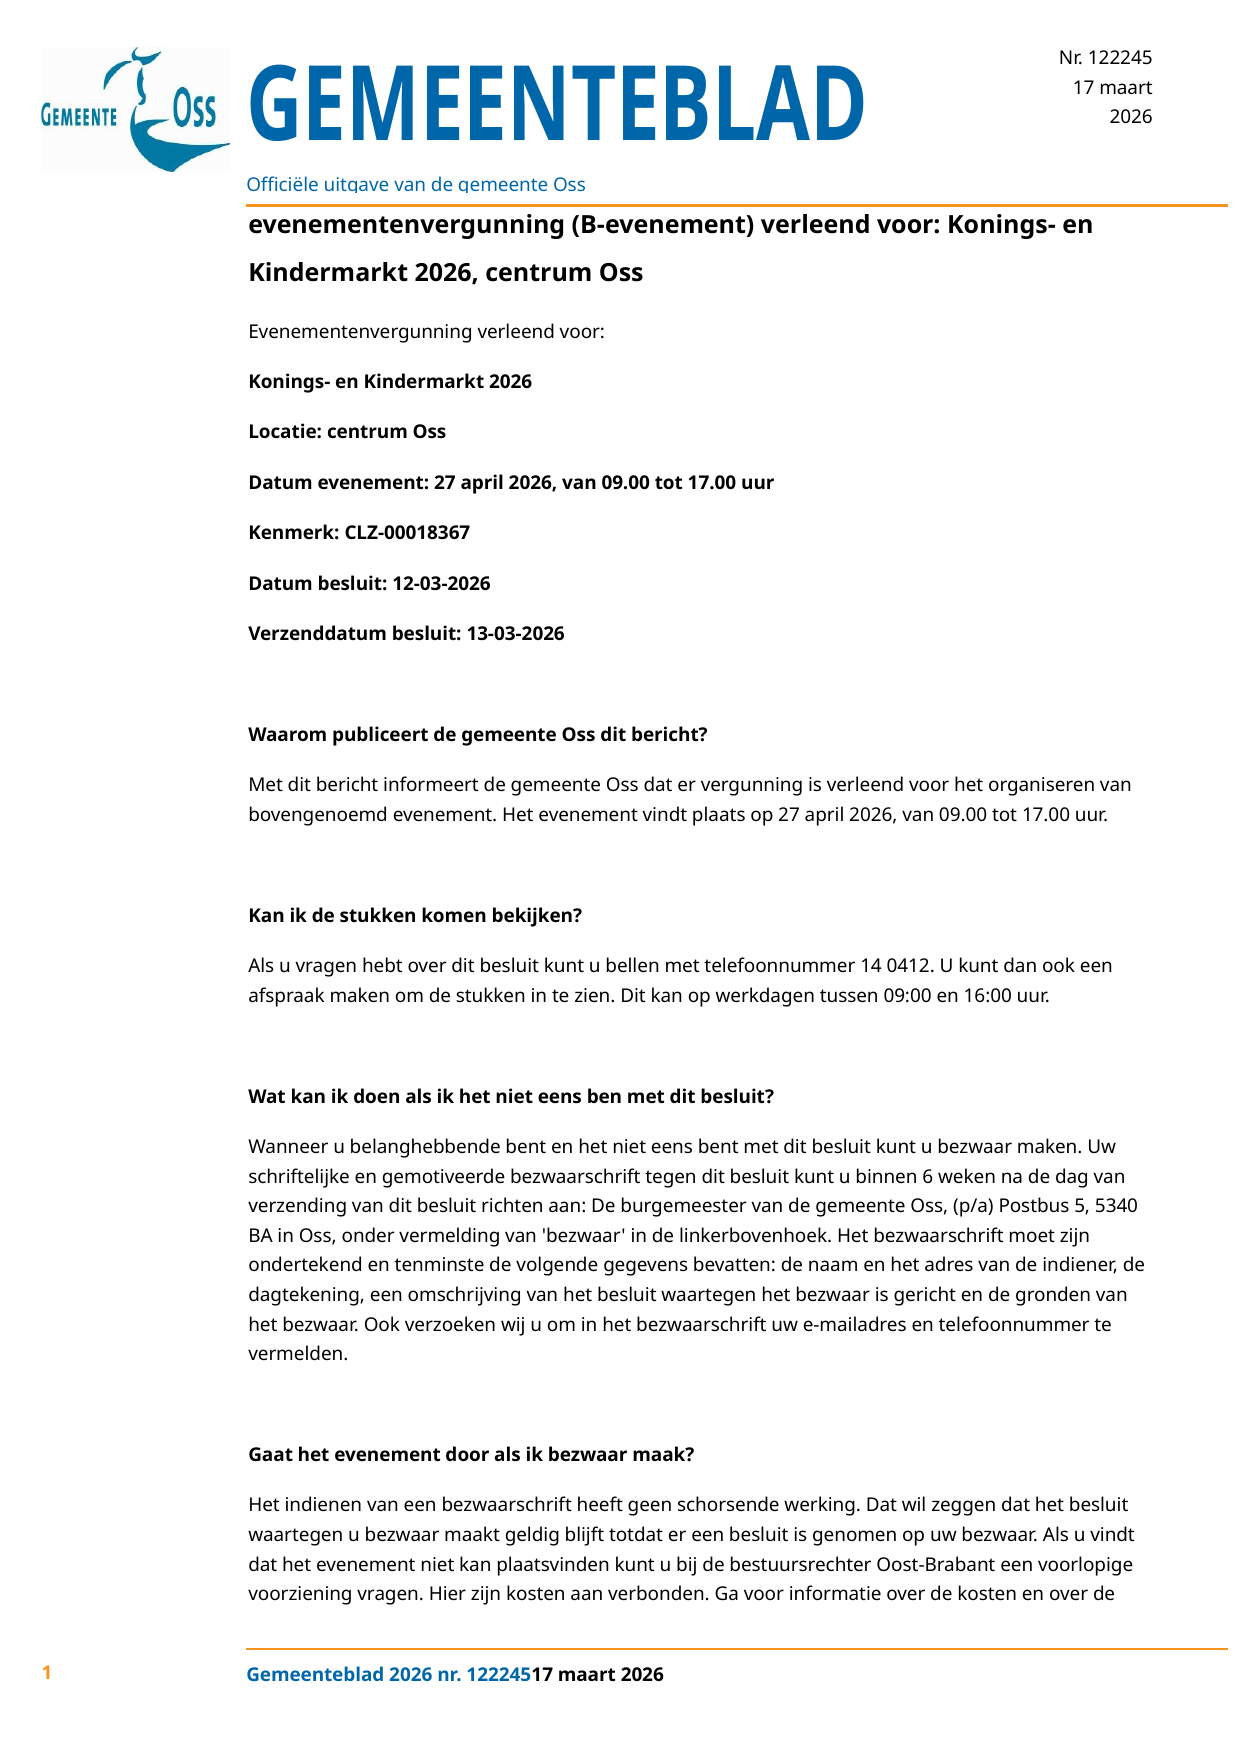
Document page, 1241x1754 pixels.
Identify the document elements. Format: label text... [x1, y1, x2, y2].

text Gaat het evenement door als ik bezwaar maak? [248, 1441, 1152, 1467]
text Datum evenement: 27 april 2026, van 09.00 tot 17.00 uur [248, 469, 1152, 495]
text Als u vragen hebt over dit besluit kunt u bellen met telefoonnummer 14 0412. U kunt dan ook een afspraak maken om de stukken in te zien. Dit kan op werkdagen tussen 09:00 en 16:00 uur. [248, 952, 1152, 1008]
text Verzenddatum besluit: 13-03-2026 [248, 620, 1152, 646]
text Kan ik de stukken komen bekijken? [248, 902, 1152, 928]
text Konings- en Kindermarkt 2026 [248, 368, 1152, 394]
text Wanneer u belanghebbende bent en het niet eens bent met dit besluit kunt u bezwaar maken. Uw schriftelijke en gemotiveerde bezwaarschrift tegen dit besluit kunt u binnen 6 weken na de dag van verzending van dit besluit richten aan: De burgemeester van de gemeente Oss, (p/a) Postbus 5, 5340 BA in Oss, onder vermelding van 'bezwaar' in de linkerbovenhoek. Het bezwaarschrift moet zijn ondertekend en tenminste de volgende gegevens bevatten: de naam en het adres van de indiener, de dagtekening, een omschrijving van het besluit waartegen het bezwaar is gericht en de gronden van het bezwaar. Ook verzoeken wij u om in het bezwaarschrift uw e-mailadres en telefoonnummer te vermelden. [248, 1133, 1152, 1366]
text Waarom publiceert de gemeente Oss dit bericht? [248, 721, 1152, 747]
text evenementenvergunning (B-evenement) verleend voor: Konings- en Kindermarkt 2026, centrum Oss [248, 207, 1152, 288]
picture [41, 47, 231, 172]
text Datum besluit: 12-03-2026 [248, 570, 1152, 596]
text Locatie: centrum Oss [248, 419, 1152, 444]
text Kenmerk: CLZ-00018367 [248, 519, 1152, 545]
text Wat kan ik doen als ik het niet eens ben met dit besluit? [248, 1083, 1152, 1109]
text Met dit bericht informeert de gemeente Oss dat er vergunning is verleend voor het organiseren van bovengenoemd evenement. Het evenement vindt plaats op 27 april 2026, van 09.00 tot 17.00 uur. [248, 772, 1152, 827]
text Evenementenvergunning verleend voor: [248, 318, 1152, 344]
text Het indienen van een bezwaarschrift heeft geen schorsende werking. Dat wil zeggen dat het besluit waartegen u bezwaar maakt geldig blijft totdat er een besluit is genomen op uw bezwaar. Als u vindt dat het evenement niet kan plaatsvinden kunt u bij de bestuursrechter Oost-Brabant een voorlopige voorziening vragen. Hier zijn kosten aan verbonden. Ga voor informatie over de kosten en over de [248, 1492, 1152, 1606]
